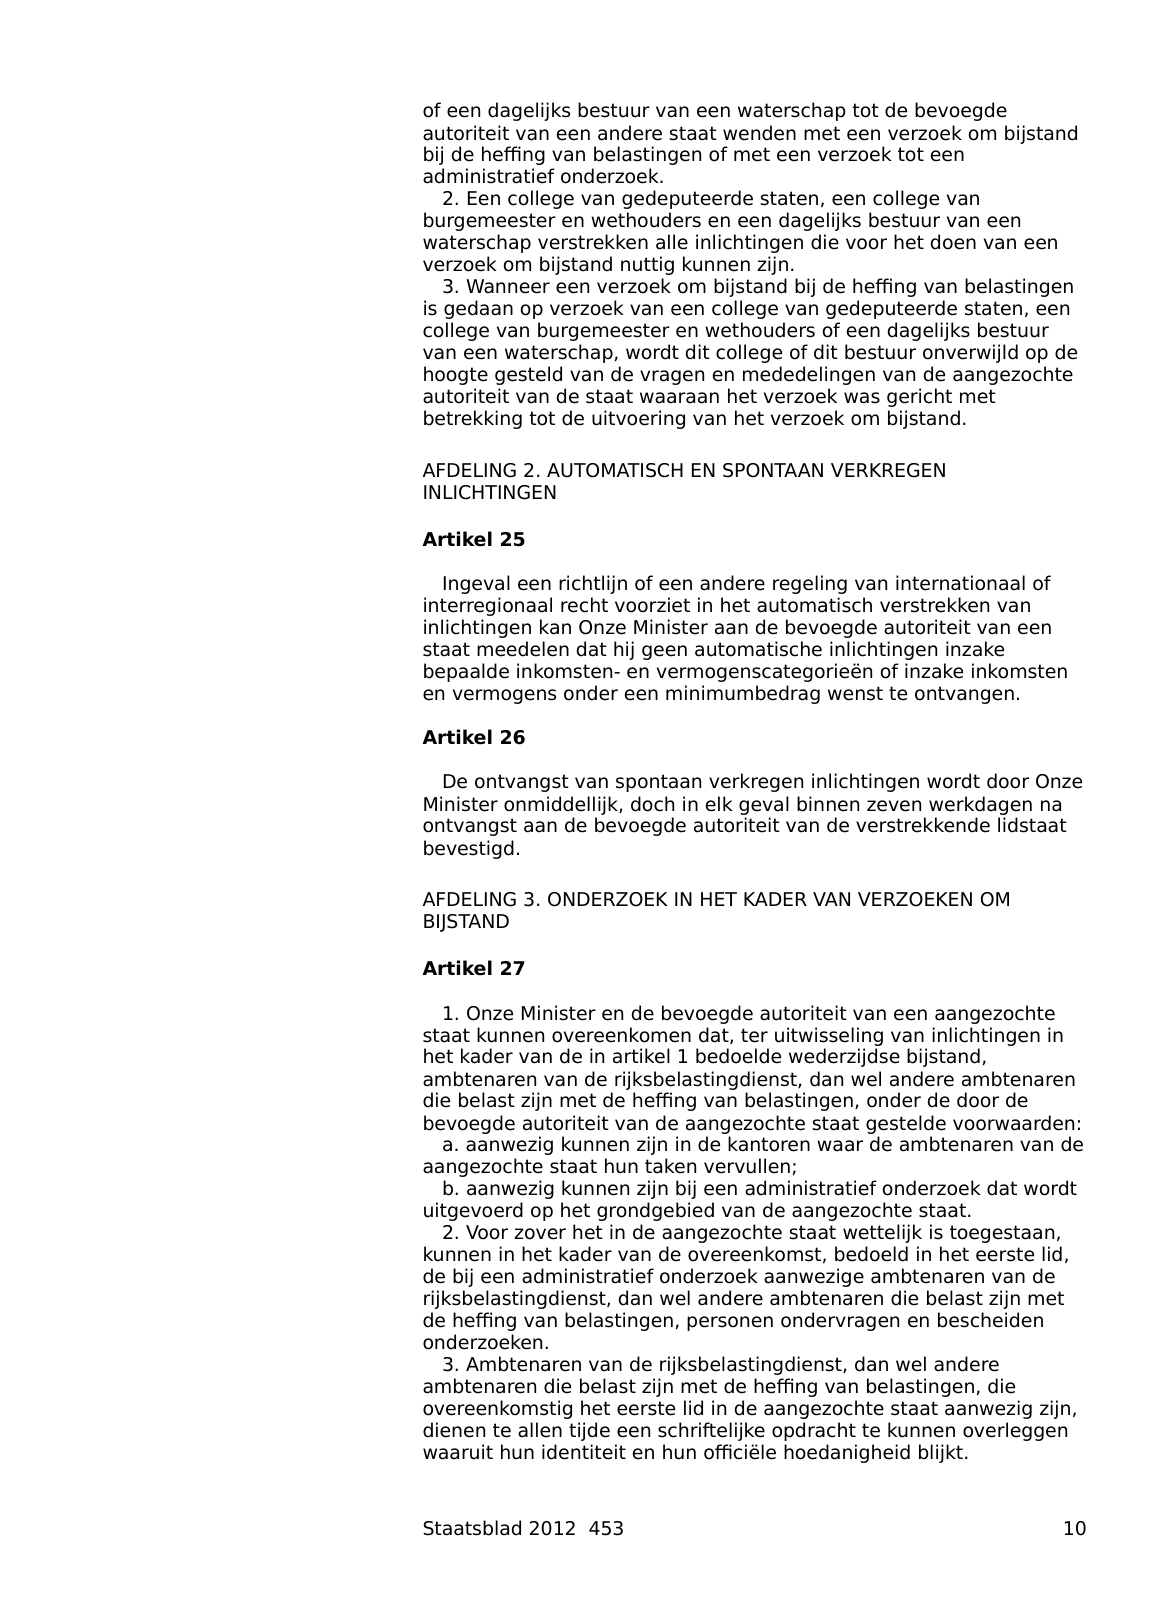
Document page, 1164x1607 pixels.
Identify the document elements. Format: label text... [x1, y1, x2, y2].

text b. aanwezig kunnen zijn bij een administratief onderzoek dat wordt uitgevoerd op het grondgebied van de aangezochte staat. [422, 1178, 1087, 1222]
text 2. Een college van gedeputeerde staten, een college van burgemeester en wethouders en een dagelijks bestuur van een waterschap verstrekken alle inlichtingen die voor het doen van een verzoek om bijstand nuttig kunnen zijn. [422, 188, 1087, 276]
text of een dagelijks bestuur van een waterschap tot de bevoegde autoriteit van een andere staat wenden met een verzoek om bijstand bij de heffing van belastingen of met een verzoek tot een administratief onderzoek. [422, 100, 1087, 188]
subtitle AFDELING 3. ONDERZOEK IN HET KADER VAN VERZOEKEN OM BIJSTAND [422, 889, 1087, 933]
subtitle AFDELING 2. AUTOMATISCH EN SPONTAAN VERKREGEN INLICHTINGEN [422, 460, 1087, 504]
text 1. Onze Minister en de bevoegde autoriteit van een aangezochte staat kunnen overeenkomen dat, ter uitwisseling van inlichtingen in het kader van de in artikel 1 bedoelde wederzijdse bijstand, ambtenaren van de rijksbelastingdienst, dan wel andere ambtenaren die belast zijn met de heffing van belastingen, onder de door de bevoegde autoriteit van de aangezochte staat gestelde voorwaarden: [422, 1002, 1087, 1134]
text 3. Ambtenaren van de rijksbelastingdienst, dan wel andere ambtenaren die belast zijn met de heffing van belastingen, die overeenkomstig het eerste lid in de aangezochte staat aanwezig zijn, dienen te allen tijde een schriftelijke opdracht te kunnen overleggen waaruit hun identiteit en hun officiële hoedanigheid blijkt. [422, 1354, 1087, 1464]
text Ingeval een richtlijn of een andere regeling van internationaal of interregionaal recht voorziet in het automatisch verstrekken van inlichtingen kan Onze Minister aan de bevoegde autoriteit van een staat meedelen dat hij geen automatische inlichtingen inzake bepaalde inkomsten- en vermogenscategorieën of inzake inkomsten en vermogens onder een minimumbedrag wenst te ontvangen. [422, 573, 1087, 705]
text De ontvangst van spontaan verkregen inlichtingen wordt door Onze Minister onmiddellijk, doch in elk geval binnen zeven werkdagen na ontvangst aan de bevoegde autoriteit van de verstrekkende lidstaat bevestigd. [422, 771, 1087, 859]
subtitle Artikel 26 [422, 727, 1087, 749]
subtitle Artikel 25 [422, 529, 1087, 551]
subtitle Artikel 27 [422, 958, 1087, 980]
text 2. Voor zover het in de aangezochte staat wettelijk is toegestaan, kunnen in het kader van de overeenkomst, bedoeld in het eerste lid, de bij een administratief onderzoek aanwezige ambtenaren van de rijksbelastingdienst, dan wel andere ambtenaren die belast zijn met de heffing van belastingen, personen ondervragen en bescheiden onderzoeken. [422, 1222, 1087, 1354]
text a. aanwezig kunnen zijn in de kantoren waar de ambtenaren van de aangezochte staat hun taken vervullen; [422, 1134, 1087, 1178]
text 3. Wanneer een verzoek om bijstand bij de heffing van belastingen is gedaan op verzoek van een college van gedeputeerde staten, een college van burgemeester en wethouders of een dagelijks bestuur van een waterschap, wordt dit college of dit bestuur onverwijld op de hoogte gesteld van de vragen en mededelingen van de aangezochte autoriteit van de staat waaraan het verzoek was gericht met betrekking tot de uitvoering van het verzoek om bijstand. [422, 276, 1087, 430]
